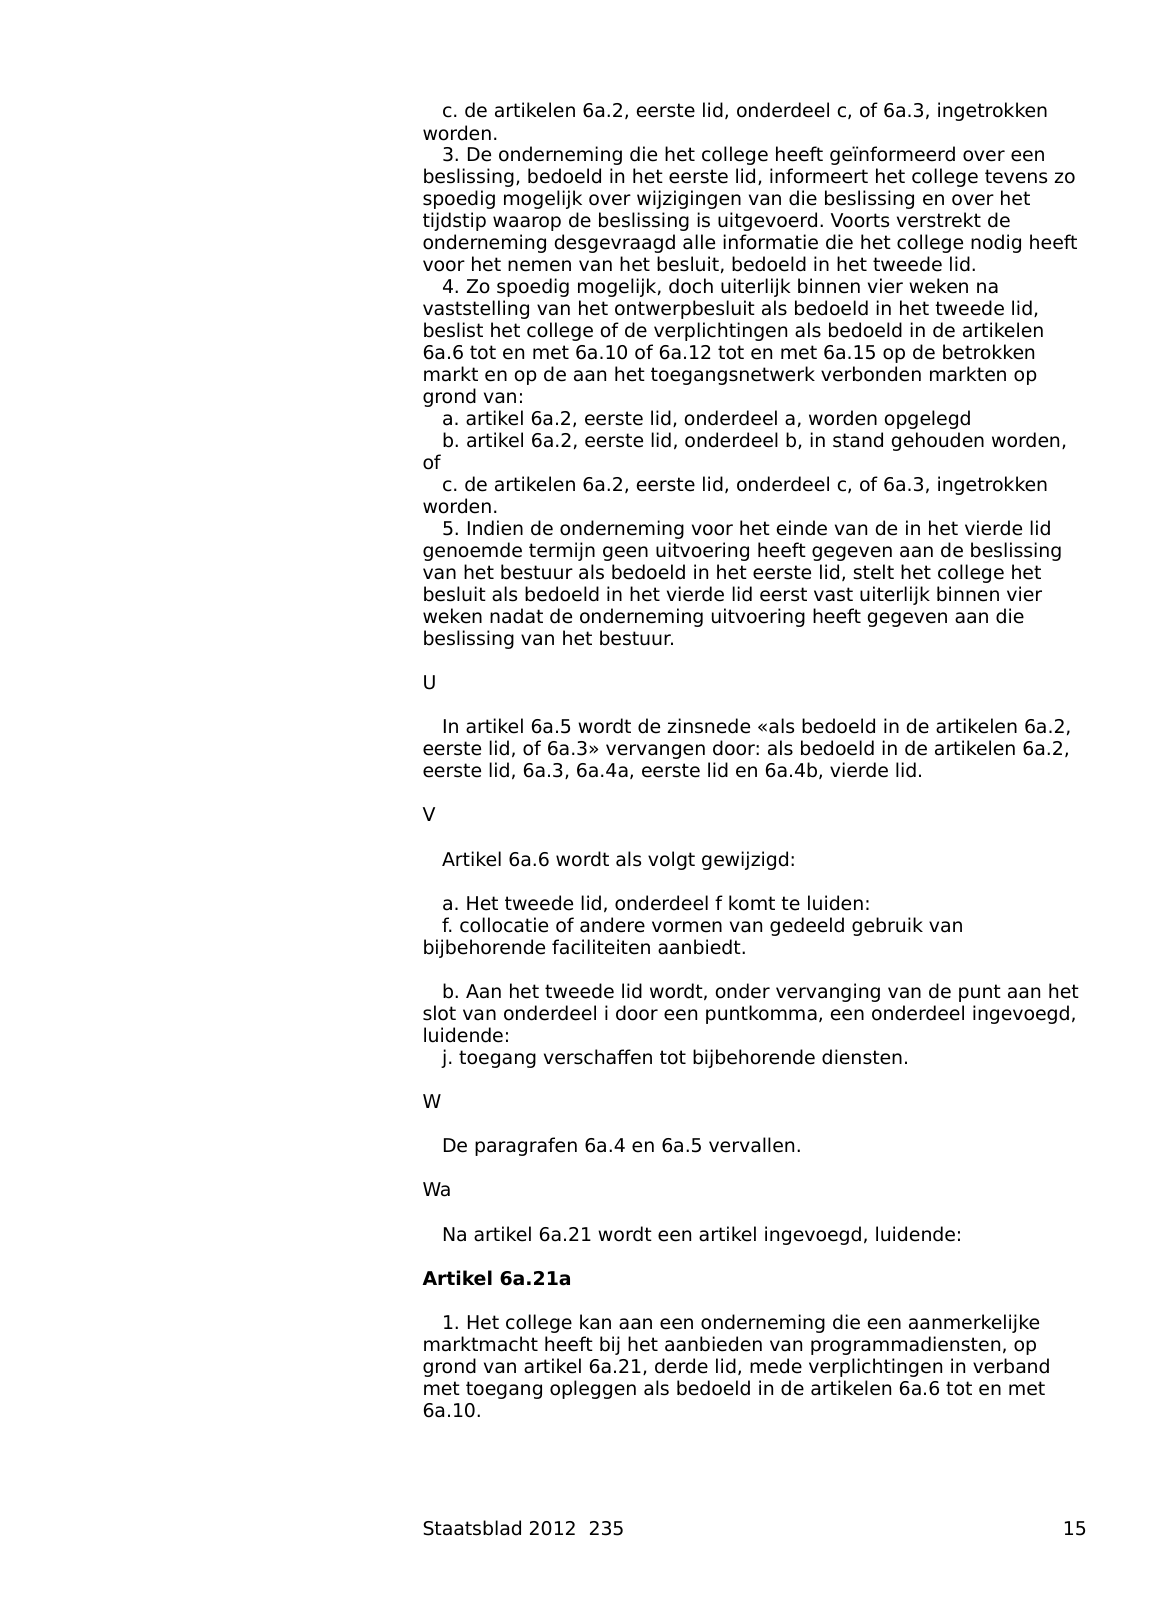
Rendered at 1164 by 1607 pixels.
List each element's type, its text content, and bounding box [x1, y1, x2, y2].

text U [422, 672, 1087, 694]
text V [422, 804, 1087, 826]
text In artikel 6a.5 wordt de zinsnede «als bedoeld in de artikelen 6a.2, eerste lid, of 6a.3» vervangen door: als bedoeld in de artikelen 6a.2, eerste lid, 6a.3, 6a.4a, eerste lid en 6a.4b, vierde lid. [422, 716, 1087, 782]
text c. de artikelen 6a.2, eerste lid, onderdeel c, of 6a.3, ingetrokken worden. [422, 100, 1087, 144]
text f. collocatie of andere vormen van gedeeld gebruik van bijbehorende faciliteiten aanbiedt. [422, 915, 1087, 959]
text a. artikel 6a.2, eerste lid, onderdeel a, worden opgelegd [422, 408, 1087, 430]
text j. toegang verschaffen tot bijbehorende diensten. [422, 1047, 1087, 1069]
text 5. Indien de onderneming voor het einde van de in het vierde lid genoemde termijn geen uitvoering heeft gegeven aan de beslissing van het bestuur als bedoeld in het eerste lid, stelt het college het besluit als bedoeld in het vierde lid eerst vast uiterlijk binnen vier weken nadat de onderneming uitvoering heeft gegeven aan die beslissing van het bestuur. [422, 518, 1087, 650]
text De paragrafen 6a.4 en 6a.5 vervallen. [422, 1135, 1087, 1157]
subtitle Artikel 6a.21a [422, 1268, 1087, 1289]
text 3. De onderneming die het college heeft geïnformeerd over een beslissing, bedoeld in het eerste lid, informeert het college tevens zo spoedig mogelijk over wijzigingen van die beslissing en over het tijdstip waarop de beslissing is uitgevoerd. Voorts verstrekt de onderneming desgevraagd alle informatie die het college nodig heeft voor het nemen van het besluit, bedoeld in het tweede lid. [422, 144, 1087, 276]
text Na artikel 6a.21 wordt een artikel ingevoegd, luidende: [422, 1223, 1087, 1245]
text W [422, 1091, 1087, 1113]
text 4. Zo spoedig mogelijk, doch uiterlijk binnen vier weken na vaststelling van het ontwerpbesluit als bedoeld in het tweede lid, beslist het college of de verplichtingen als bedoeld in de artikelen 6a.6 tot en met 6a.10 of 6a.12 tot en met 6a.15 op de betrokken markt en op de aan het toegangsnetwerk verbonden markten op grond van: [422, 276, 1087, 408]
text c. de artikelen 6a.2, eerste lid, onderdeel c, of 6a.3, ingetrokken worden. [422, 474, 1087, 518]
text b. Aan het tweede lid wordt, onder vervanging van de punt aan het slot van onderdeel i door een puntkomma, een onderdeel ingevoegd, luidende: [422, 981, 1087, 1047]
text Artikel 6a.6 wordt als volgt gewijzigd: [422, 848, 1087, 871]
text Wa [422, 1179, 1087, 1201]
text a. Het tweede lid, onderdeel f komt te luiden: [422, 893, 1087, 915]
text 1. Het college kan aan een onderneming die een aanmerkelijke marktmacht heeft bij het aanbieden van programmadiensten, op grond van artikel 6a.21, derde lid, mede verplichtingen in verband met toegang opleggen als bedoeld in de artikelen 6a.6 tot en met 6a.10. [422, 1312, 1087, 1422]
text b. artikel 6a.2, eerste lid, onderdeel b, in stand gehouden worden, of [422, 430, 1087, 474]
